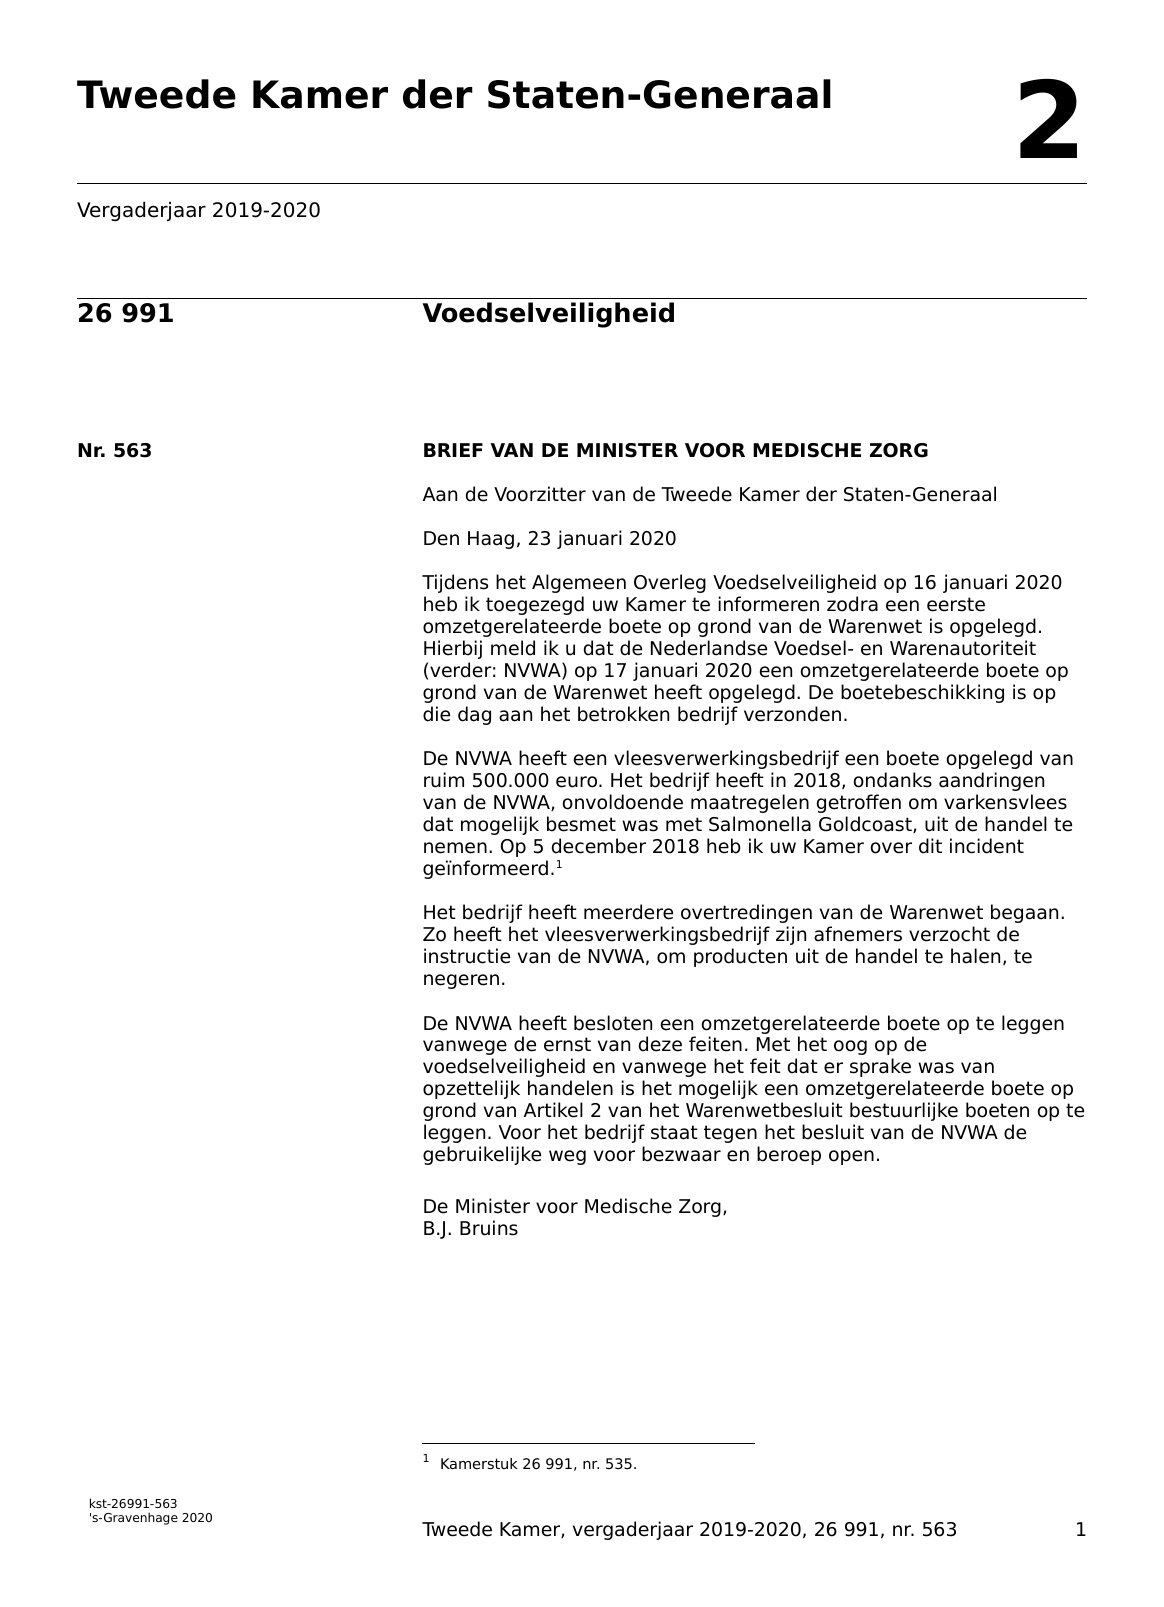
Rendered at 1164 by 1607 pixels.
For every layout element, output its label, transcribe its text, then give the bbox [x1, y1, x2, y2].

subtitle Nr. 563 BRIEF VAN DE MINISTER VOOR MEDISCHE ZORG [77, 440, 1087, 462]
text Het bedrijf heeft meerdere overtredingen van de Warenwet begaan. Zo heeft het vleesverwerkingsbedrijf zijn afnemers verzocht de instructie van de NVWA, om producten uit de handel te halen, te negeren. [422, 902, 1087, 990]
text De NVWA heeft een vleesverwerkingsbedrijf een boete opgelegd van ruim 500.000 euro. Het bedrijf heeft in 2018, ondanks aandringen van de NVWA, onvoldoende maatregelen getroffen om varkensvlees dat mogelijk besmet was met Salmonella Goldcoast, uit de handel te nemen. Op 5 december 2018 heb ik uw Kamer over dit incident geïnformeerd. [422, 748, 1087, 880]
table_cell Vergaderjaar 2019-2020 [77, 184, 1087, 298]
table_header Tweede Kamer der Staten-Generaal [77, 59, 886, 183]
text 's-Gravenhage 2020 [88, 1511, 323, 1525]
text De NVWA heeft besloten een omzetgerelateerde boete op te leggen vanwege de ernst van deze feiten. Met het oog op de voedselveiligheid en vanwege het feit dat er sprake was van opzettelijk handelen is het mogelijk een omzetgerelateerde boete op grond van Artikel 2 van het Warenwetbesluit bestuurlijke boeten op te leggen. Voor het bedrijf staat tegen het besluit van de NVWA de gebruikelijke weg voor bezwaar en beroep open. [422, 1012, 1087, 1166]
text Kamerstuk 26 991, nr. 535. [422, 1452, 1087, 1474]
text Aan de Voorzitter van de Tweede Kamer der Staten-Generaal [422, 484, 1087, 506]
text De Minister voor Medische Zorg, B.J. Bruins [422, 1196, 1087, 1240]
text Den Haag, 23 januari 2020 [422, 528, 1087, 550]
table_header 2 [886, 59, 1087, 183]
subtitle 26 991 Voedselveiligheid [77, 299, 1087, 329]
text Tijdens het Algemeen Overleg Voedselveiligheid op 16 januari 2020 heb ik toegezegd uw Kamer te informeren zodra een eerste omzetgerelateerde boete op grond van de Warenwet is opgelegd. Hierbij meld ik u dat de Nederlandse Voedsel- en Warenautoriteit (verder: NVWA) op 17 januari 2020 een omzetgerelateerde boete op grond van de Warenwet heeft opgelegd. De boetebeschikking is op die dag aan het betrokken bedrijf verzonden. [422, 572, 1087, 726]
text kst-26991-563 [88, 1497, 323, 1511]
